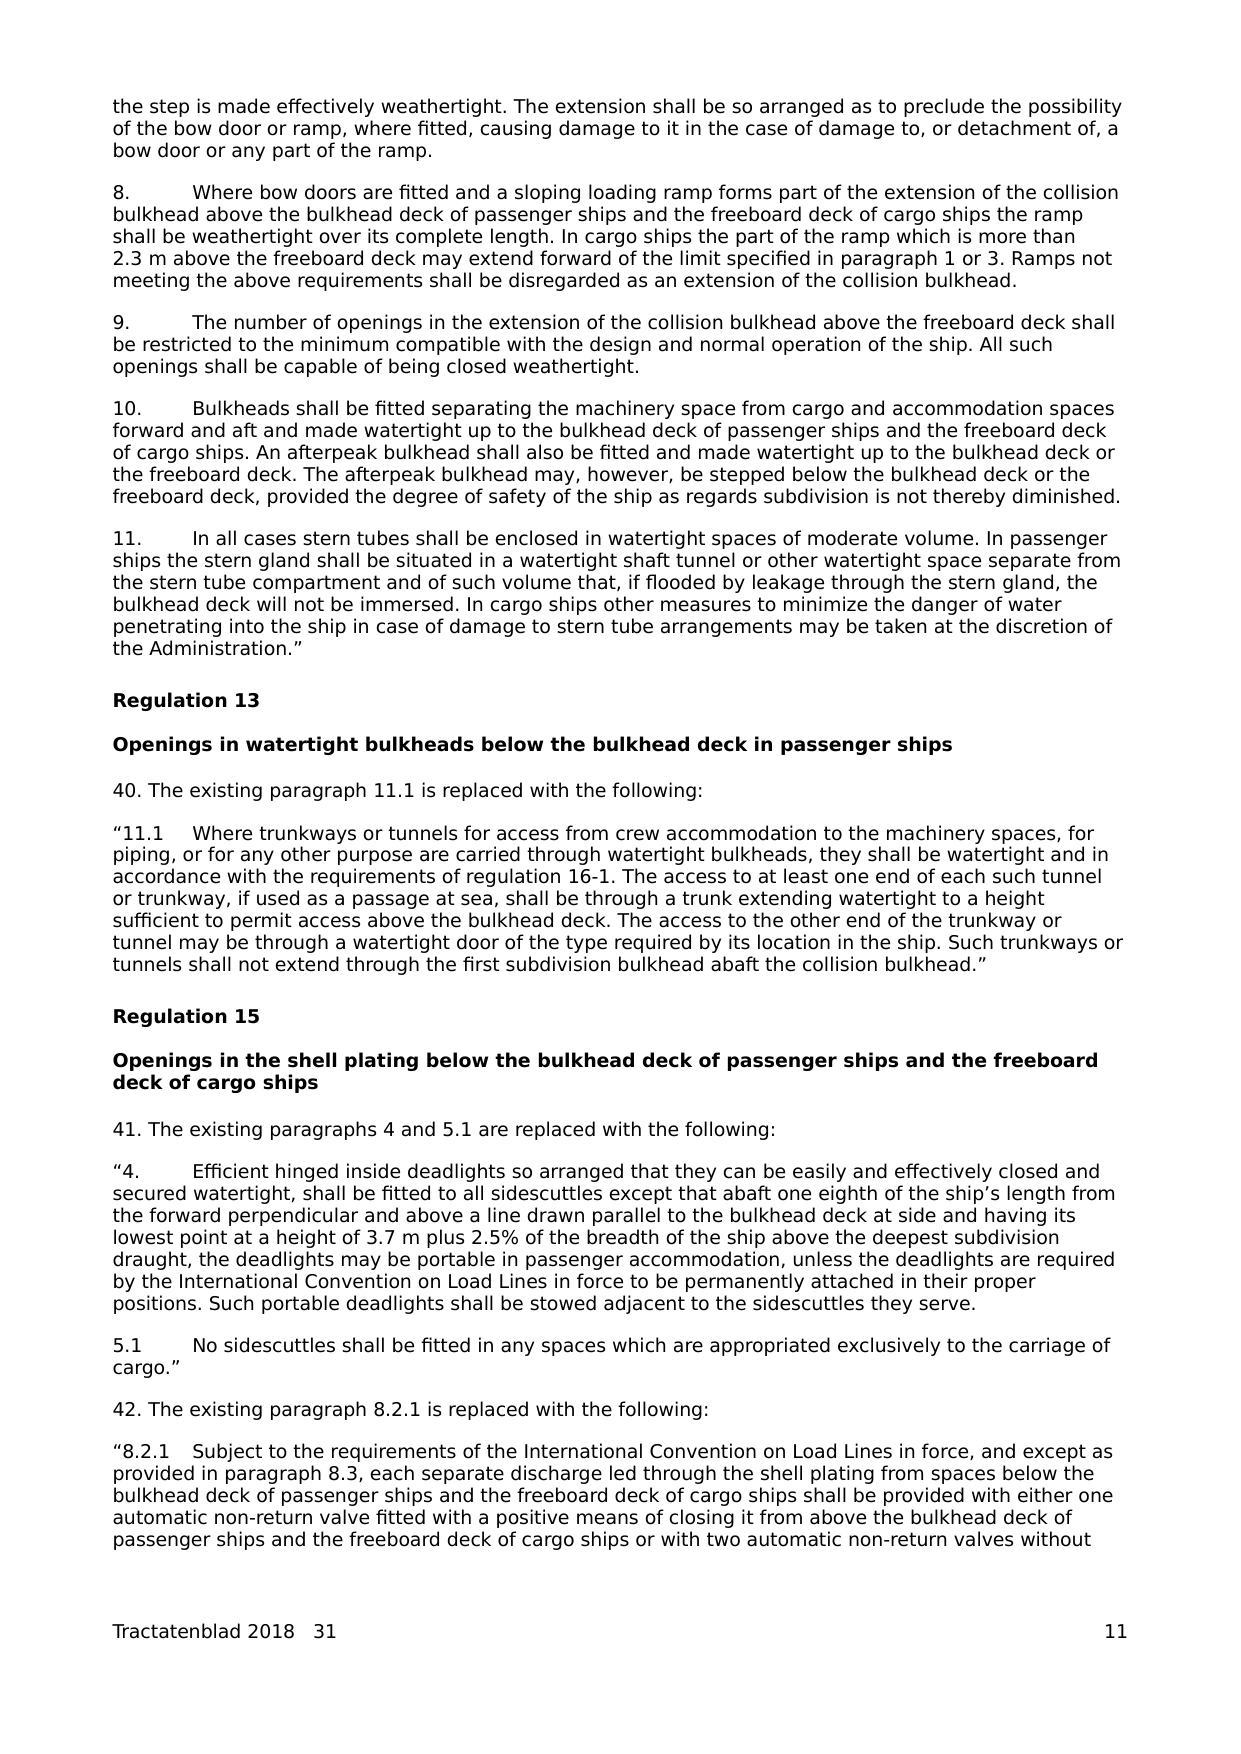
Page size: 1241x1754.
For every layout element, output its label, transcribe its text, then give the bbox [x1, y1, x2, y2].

text 10. Bulkheads shall be fitted separating the machinery space from cargo and accommodation spaces forward and aft and made watertight up to the bulkhead deck of passenger ships and the freeboard deck of cargo ships. An afterpeak bulkhead shall also be fitted and made watertight up to the bulkhead deck or the freeboard deck. The afterpeak bulkhead may, however, be stepped below the bulkhead deck or the freeboard deck, provided the degree of safety of the ship as regards subdivision is not thereby diminished. [112, 398, 1128, 508]
text the step is made effectively weathertight. The extension shall be so arranged as to preclude the possibility of the bow door or ramp, where fitted, causing damage to it in the case of damage to, or detachment of, a bow door or any part of the ramp. [112, 96, 1128, 162]
text “4. Efficient hinged inside deadlights so arranged that they can be easily and effectively closed and secured watertight, shall be fitted to all sidescuttles except that abaft one eighth of the ship’s length from the forward perpendicular and above a line drawn parallel to the bulkhead deck at side and having its lowest point at a height of 3.7 m plus 2.5% of the breadth of the ship above the deepest subdivision draught, the deadlights may be portable in passenger accommodation, unless the deadlights are required by the International Convention on Load Lines in force to be permanently attached in their proper positions. Such portable deadlights shall be stowed adjacent to the sidescuttles they serve. [112, 1161, 1128, 1315]
text “11.1 Where trunkways or tunnels for access from crew accommodation to the machinery spaces, for piping, or for any other purpose are carried through watertight bulkheads, they shall be watertight and in accordance with the requirements of regulation 16-1. The access to at least one end of each such tunnel or trunkway, if used as a passage at sea, shall be through a trunk extending watertight to a height sufficient to permit access above the bulkhead deck. The access to the other end of the trunkway or tunnel may be through a watertight door of the type required by its location in the ship. Such trunkways or tunnels shall not extend through the first subdivision bulkhead abaft the collision bulkhead.” [112, 822, 1128, 976]
subtitle Regulation 13 Openings in watertight bulkheads below the bulkhead deck in passenger ships [112, 689, 1128, 755]
text “8.2.1 Subject to the requirements of the International Convention on Load Lines in force, and except as provided in paragraph 8.3, each separate discharge led through the shell plating from spaces below the bulkhead deck of passenger ships and the freeboard deck of cargo ships shall be provided with either one automatic non-return valve fitted with a positive means of closing it from above the bulkhead deck of passenger ships and the freeboard deck of cargo ships or with two automatic non-return valves without [112, 1441, 1128, 1551]
text 42. The existing paragraph 8.2.1 is replaced with the following: [112, 1399, 1128, 1421]
text 8. Where bow doors are fitted and a sloping loading ramp forms part of the extension of the collision bulkhead above the bulkhead deck of passenger ships and the freeboard deck of cargo ships the ramp shall be weathertight over its complete length. In cargo ships the part of the ramp which is more than 2.3 m above the freeboard deck may extend forward of the limit specified in paragraph 1 or 3. Ramps not meeting the above requirements shall be disregarded as an extension of the collision bulkhead. [112, 182, 1128, 292]
text 40. The existing paragraph 11.1 is replaced with the following: [112, 780, 1128, 802]
text 5.1 No sidescuttles shall be fitted in any spaces which are appropriated exclusively to the carriage of cargo.” [112, 1335, 1128, 1379]
text 11. In all cases stern tubes shall be enclosed in watertight spaces of moderate volume. In passenger ships the stern gland shall be situated in a watertight shaft tunnel or other watertight space separate from the stern tube compartment and of such volume that, if flooded by leakage through the stern gland, the bulkhead deck will not be immersed. In cargo ships other measures to minimize the danger of water penetrating into the ship in case of damage to stern tube arrangements may be taken at the discretion of the Administration.” [112, 528, 1128, 659]
text 9. The number of openings in the extension of the collision bulkhead above the freeboard deck shall be restricted to the minimum compatible with the design and normal operation of the ship. All such openings shall be capable of being closed weathertight. [112, 312, 1128, 378]
text 41. The existing paragraphs 4 and 5.1 are replaced with the following: [112, 1119, 1128, 1141]
subtitle Regulation 15 Openings in the shell plating below the bulkhead deck of passenger ships and the freeboard deck of cargo ships [112, 1006, 1128, 1094]
